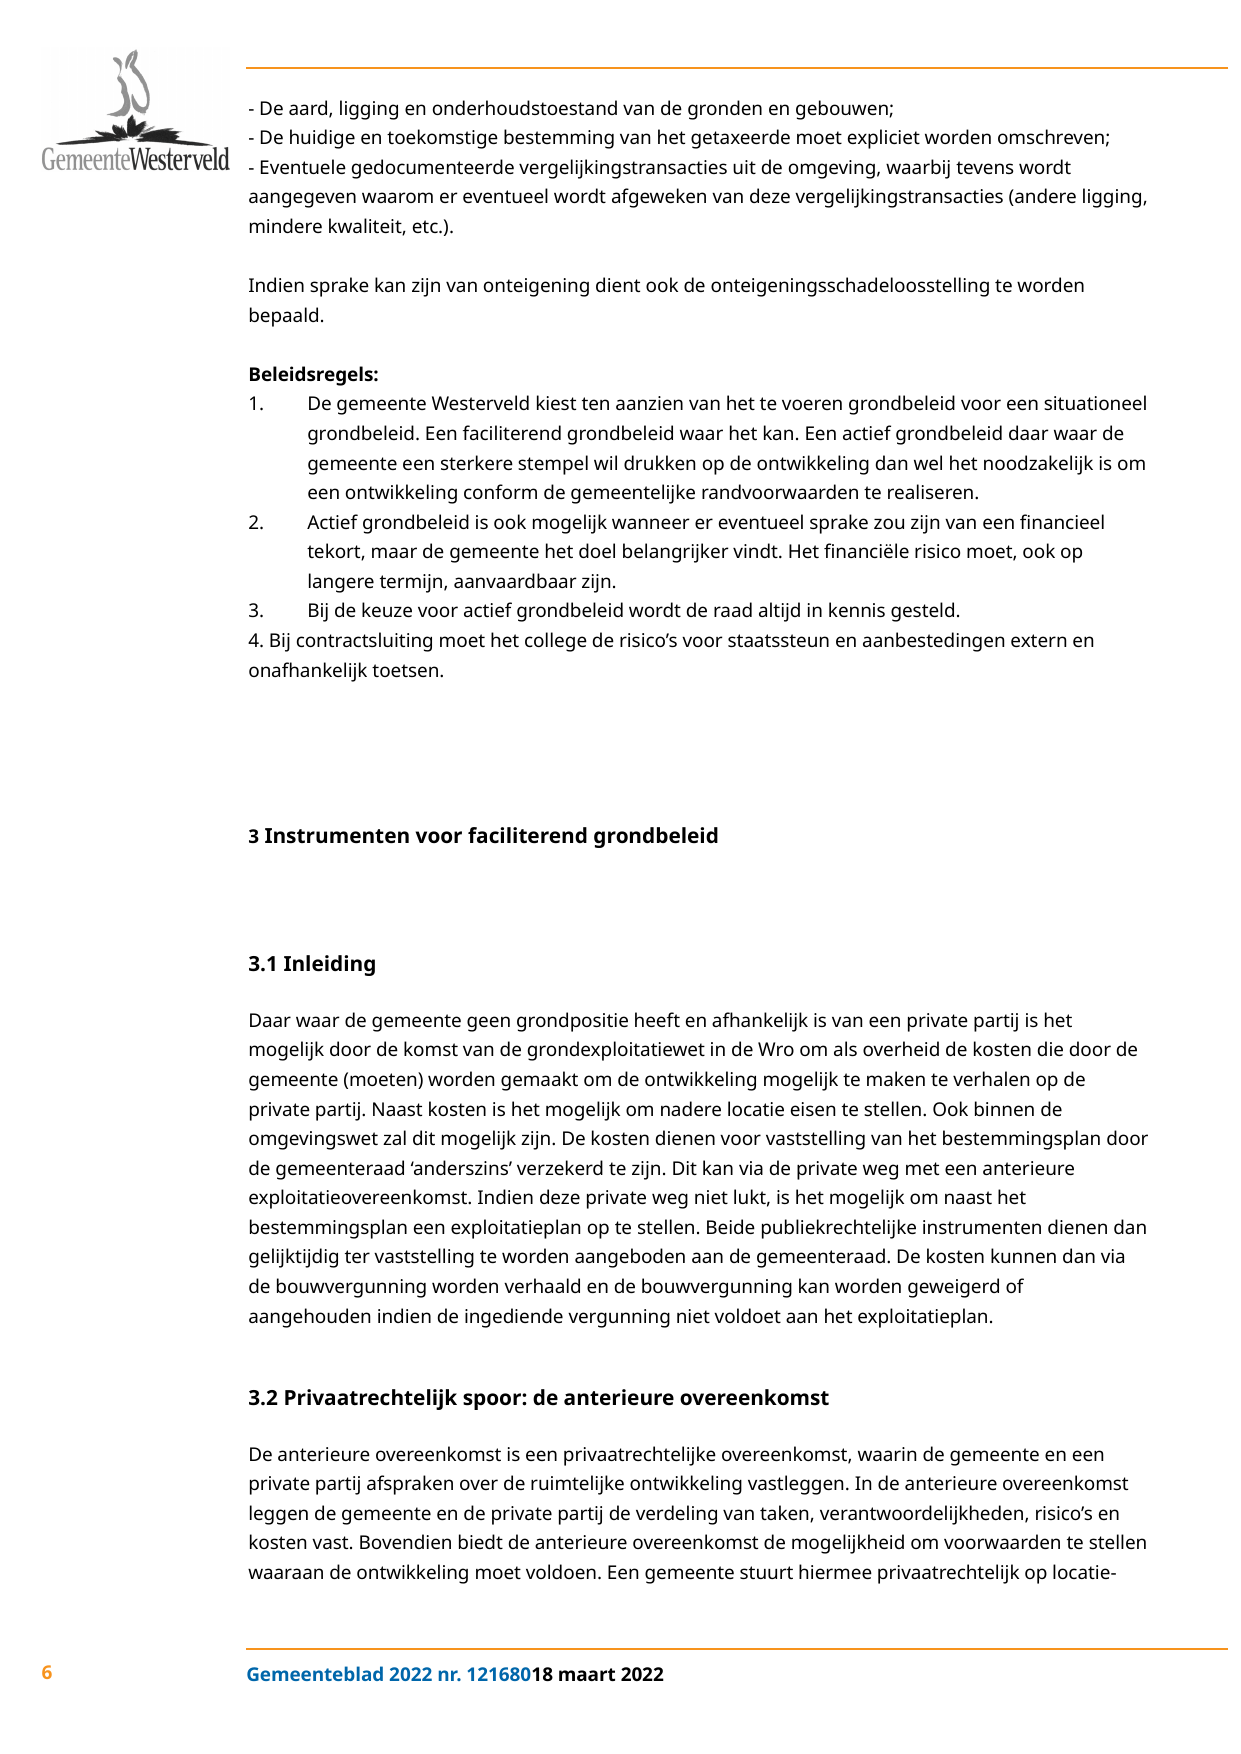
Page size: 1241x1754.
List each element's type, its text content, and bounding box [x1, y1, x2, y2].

picture [41, 47, 231, 172]
text - Eventuele gedocumenteerde vergelijkingstransacties uit de omgeving, waarbij tevens wordt aangegeven waarom er eventueel wordt afgeweken van deze vergelijkingstransacties (andere ligging, mindere kwaliteit, etc.). [248, 154, 1152, 239]
text Indien sprake kan zijn van onteigening dient ook de onteigeningsschadeloosstelling te worden bepaald. [248, 272, 1152, 328]
text - De huidige en toekomstige bestemming van het getaxeerde moet expliciet worden omschreven; [248, 124, 1152, 150]
list Bij de keuze voor actief grondbeleid wordt de raad altijd in kennis gesteld. [248, 598, 1152, 623]
list De gemeente Westerveld kiest ten aanzien van het te voeren grondbeleid voor een situationeel grondbeleid. Een faciliterend grondbeleid waar het kan. Een actief grondbeleid daar waar de gemeente een sterkere stempel wil drukken op de ontwikkeling dan wel het noodzakelijk is om een ontwikkeling conform de gemeentelijke randvoorwaarden te realiseren. [248, 391, 1152, 505]
text 3.2 Privaatrechtelijk spoor: de anterieure overeenkomst [248, 1383, 1152, 1411]
list Actief grondbeleid is ook mogelijk wanneer er eventueel sprake zou zijn van een financieel tekort, maar de gemeente het doel belangrijker vindt. Het financiële risico moet, ook op langere termijn, aanvaardbaar zijn. [248, 509, 1152, 594]
text Daar waar de gemeente geen grondpositie heeft en afhankelijk is van een private partij is het mogelijk door de komst van de grondexploitatiewet in de Wro om als overheid de kosten die door de gemeente (moeten) worden gemaakt om de ontwikkeling mogelijk te maken te verhalen op de private partij. Naast kosten is het mogelijk om nadere locatie eisen te stellen. Ook binnen de omgevingswet zal dit mogelijk zijn. De kosten dienen voor vaststelling van het bestemmingsplan door de gemeenteraad ‘anderszins’ verzekerd te zijn. Dit kan via de private weg met een anterieure exploitatieovereenkomst. Indien deze private weg niet lukt, is het mogelijk om naast het bestemmingsplan een exploitatieplan op te stellen. Beide publiekrechtelijke instrumenten dienen dan gelijktijdig ter vaststelling te worden aangeboden aan de gemeenteraad. De kosten kunnen dan via de bouwvergunning worden verhaald en de bouwvergunning kan worden geweigerd of aangehouden indien de ingediende vergunning niet voldoet aan het exploitatieplan. [248, 1007, 1152, 1328]
text Beleidsregels: [248, 361, 1152, 387]
text - De aard, ligging en onderhoudstoestand van de gronden en gebouwen; [248, 95, 1152, 121]
text De anterieure overeenkomst is een privaatrechtelijke overeenkomst, waarin de gemeente en een private partij afspraken over de ruimtelijke ontwikkeling vastleggen. In de anterieure overeenkomst leggen de gemeente en de private partij de verdeling van taken, verantwoordelijkheden, risico’s en kosten vast. Bovendien biedt de anterieure overeenkomst de mogelijkheid om voorwaarden te stellen waaraan de ontwikkeling moet voldoen. Een gemeente stuurt hiermee privaatrechtelijk op locatie- [248, 1441, 1152, 1585]
text 3 Instrumenten voor faciliterend grondbeleid [248, 821, 1152, 849]
text 4. Bij contractsluiting moet het college de risico’s voor staatssteun en aanbestedingen extern en onafhankelijk toetsen. [248, 627, 1152, 683]
text 3.1 Inleiding [248, 949, 1152, 977]
